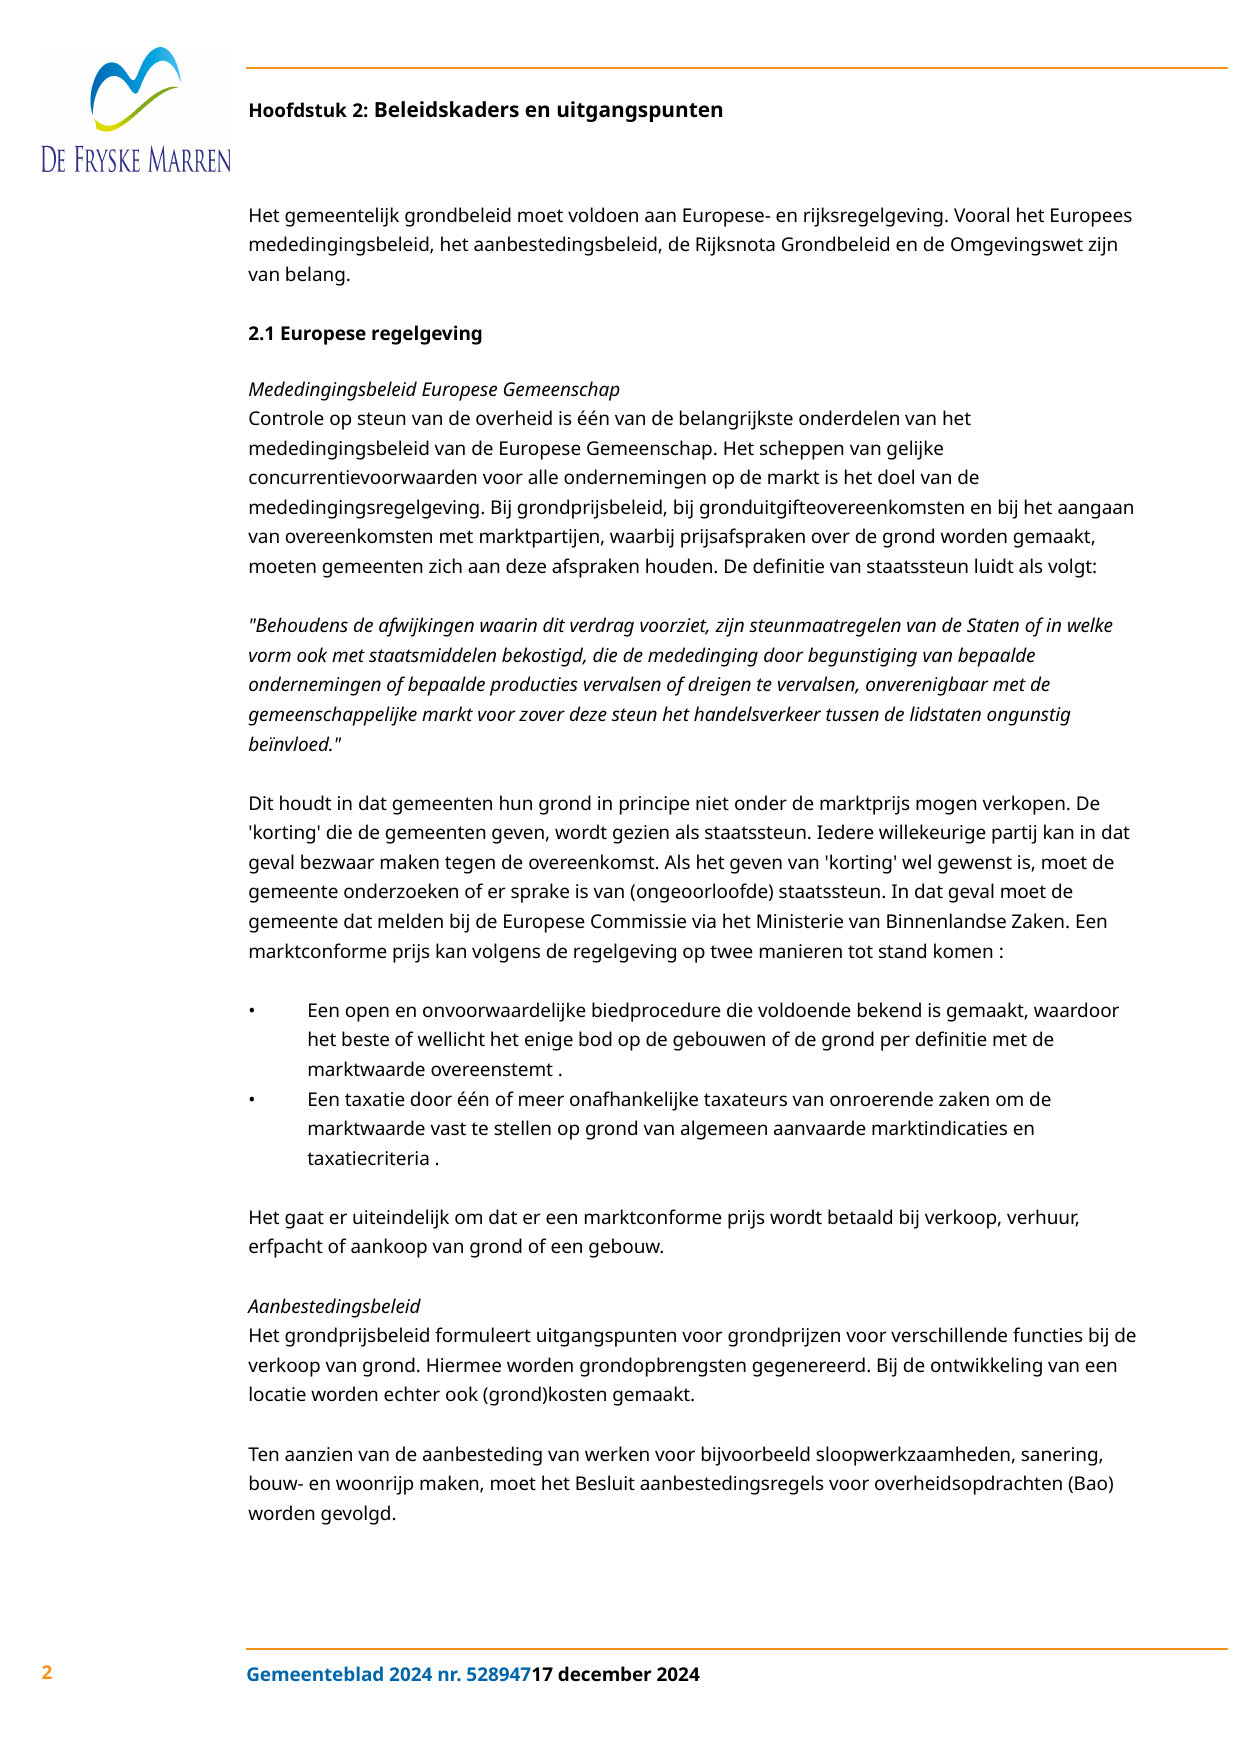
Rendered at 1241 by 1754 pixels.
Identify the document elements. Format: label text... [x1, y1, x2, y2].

text Aanbestedingsbeleid [248, 1293, 1152, 1318]
text Mededingingsbeleid Europese Gemeenschap [248, 376, 1152, 401]
text Hoofdstuk 2: Beleidskaders en uitgangspunten [248, 95, 1152, 123]
text Het gaat er uiteindelijk om dat er een marktconforme prijs wordt betaald bij verkoop, verhuur, erfpacht of aankoop van grond of een gebouw. [248, 1204, 1152, 1259]
text Ten aanzien van de aanbesteding van werken voor bijvoorbeeld sloopwerkzaamheden, sanering, bouw- en woonrijp maken, moet het Besluit aanbestedingsregels voor overheidsopdrachten (Bao) worden gevolgd. [248, 1441, 1152, 1526]
picture [41, 47, 231, 172]
text "Behoudens de afwijkingen waarin dit verdrag voorziet, zijn steunmaatregelen van de Staten of in welke vorm ook met staatsmiddelen bekostigd, die de mededinging door begunstiging van bepaalde ondernemingen of bepaalde producties vervalsen of dreigen te vervalsen, onverenigbaar met de gemeenschappelijke markt voor zover deze steun het handelsverkeer tussen de lidstaten ongunstig beïnvloed." [248, 612, 1152, 756]
text 2.1 Europese regelgeving [248, 320, 1152, 346]
text Controle op steun van de overheid is één van de belangrijkste onderdelen van het mededingingsbeleid van de Europese Gemeenschap. Het scheppen van gelijke concurrentievoorwaarden voor alle ondernemingen op de markt is het doel van de mededingingsregelgeving. Bij grondprijsbeleid, bij gronduitgifteovereenkomsten en bij het aangaan van overeenkomsten met marktpartijen, waarbij prijsafspraken over de grond worden gemaakt, moeten gemeenten zich aan deze afspraken houden. De definitie van staatssteun luidt als volgt: [248, 405, 1152, 579]
list Een taxatie door één of meer onafhankelijke taxateurs van onroerende zaken om de marktwaarde vast te stellen op grond van algemeen aanvaarde marktindicaties en taxatiecriteria . [248, 1086, 1152, 1171]
list Een open en onvoorwaardelijke biedprocedure die voldoende bekend is gemaakt, waardoor het beste of wellicht het enige bod op de gebouwen of de grond per definitie met de marktwaarde overeenstemt . [248, 997, 1152, 1082]
text Het gemeentelijk grondbeleid moet voldoen aan Europese- en rijksregelgeving. Vooral het Europees mededingingsbeleid, het aanbestedingsbeleid, de Rijksnota Grondbeleid en de Omgevingswet zijn van belang. [248, 202, 1152, 287]
text Dit houdt in dat gemeenten hun grond in principe niet onder de marktprijs mogen verkopen. De 'korting' die de gemeenten geven, wordt gezien als staatssteun. Iedere willekeurige partij kan in dat geval bezwaar maken tegen de overeenkomst. Als het geven van 'korting' wel gewenst is, moet de gemeente onderzoeken of er sprake is van (ongeoorloofde) staatssteun. In dat geval moet de gemeente dat melden bij de Europese Commissie via het Ministerie van Binnenlandse Zaken. Een marktconforme prijs kan volgens de regelgeving op twee manieren tot stand komen : [248, 790, 1152, 963]
text Het grondprijsbeleid formuleert uitgangspunten voor grondprijzen voor verschillende functies bij de verkoop van grond. Hiermee worden grondopbrengsten gegenereerd. Bij de ontwikkeling van een locatie worden echter ook (grond)kosten gemaakt. [248, 1322, 1152, 1407]
